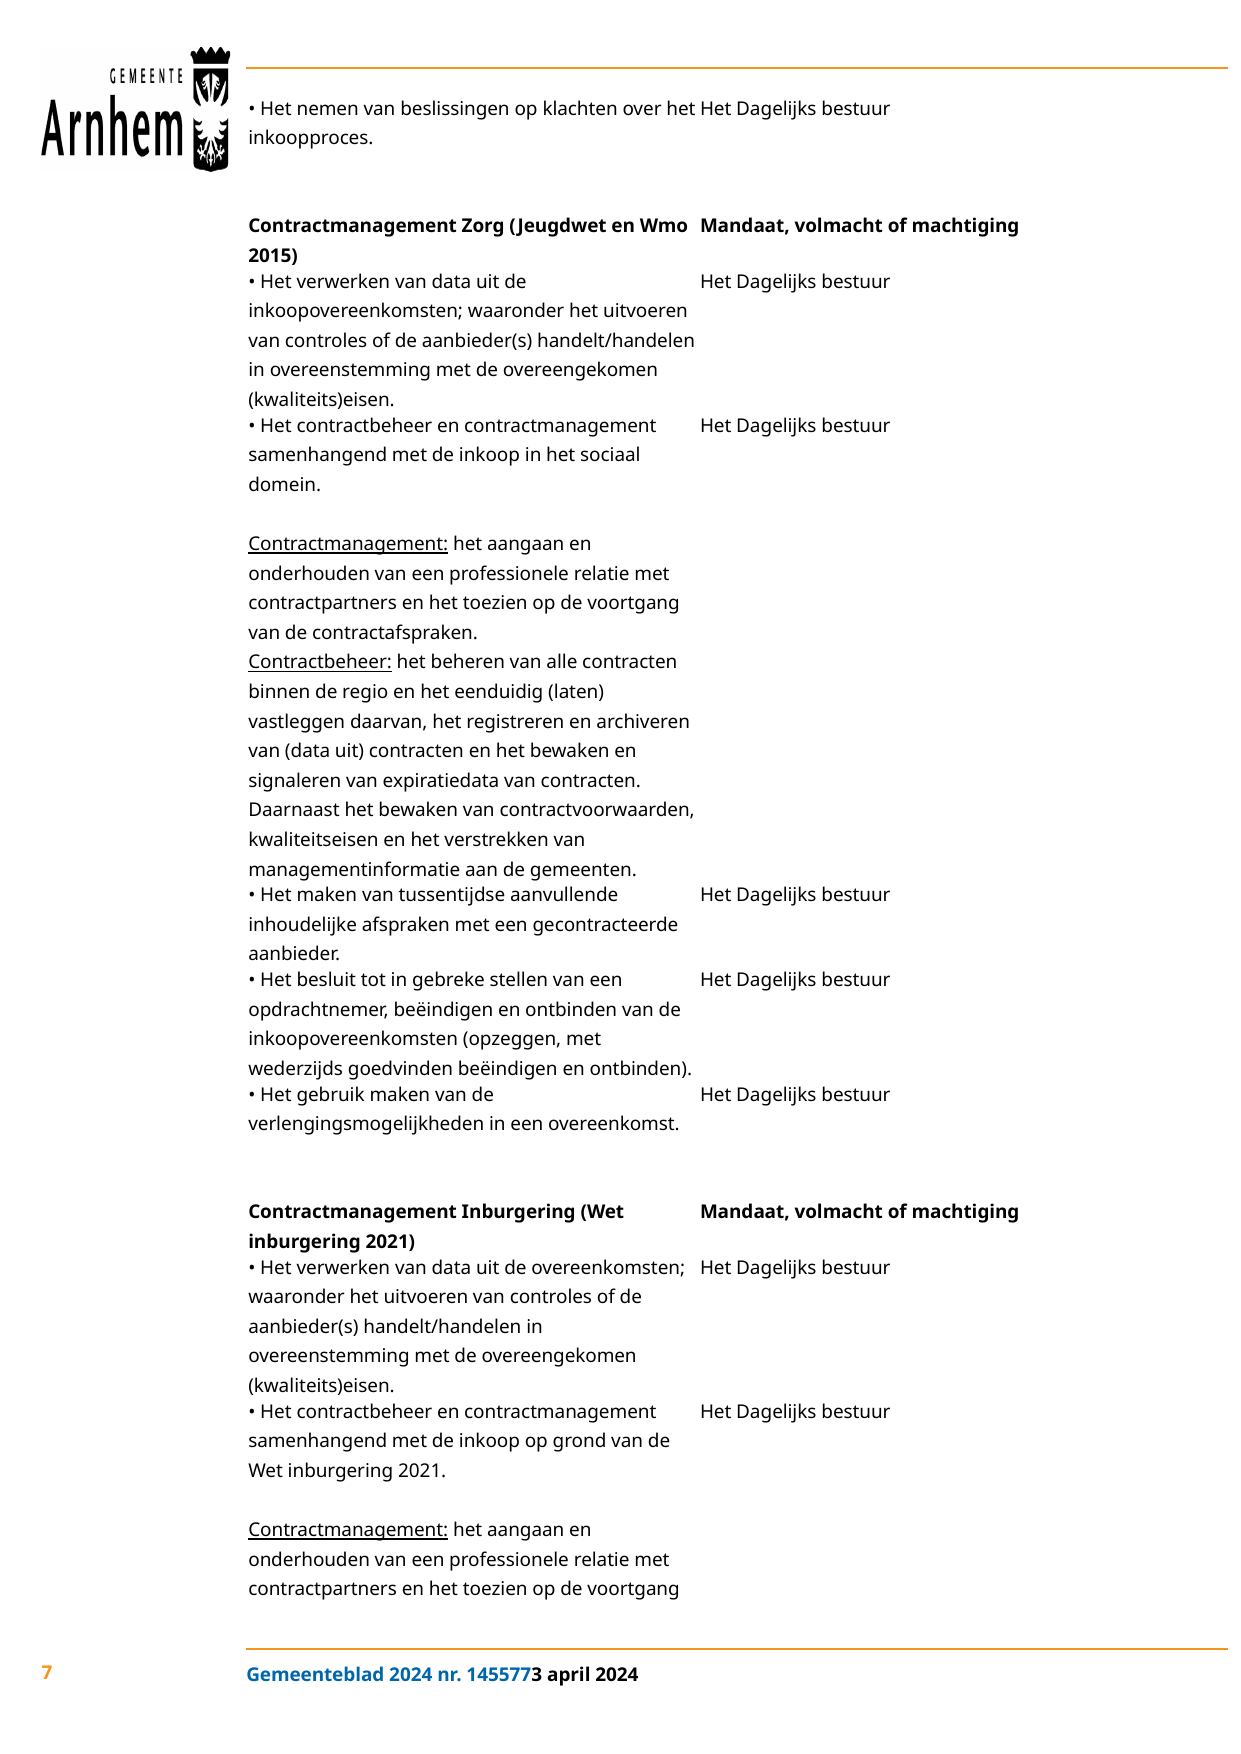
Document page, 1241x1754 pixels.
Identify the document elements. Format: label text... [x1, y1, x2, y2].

table_cell Het Dagelijks bestuur [700, 268, 1152, 412]
table_cell • Het verwerken van data uit de overeenkomsten; waaronder het uitvoeren van controles of de aanbieder(s) handelt/handelen in overeenstemming met de overeengekomen (kwaliteits)eisen. [248, 1254, 700, 1398]
table_header Contractmanagement Inburgering (Wet inburgering 2021) [248, 1199, 700, 1254]
table_cell Het Dagelijks bestuur [700, 966, 1152, 1081]
table_cell Het Dagelijks bestuur [700, 1254, 1152, 1398]
table_cell • Het nemen van beslissingen op klachten over het inkoopproces. [248, 95, 700, 150]
table_cell • Het contractbeheer en contractmanagement samenhangend met de inkoop op grond van de Wet inburgering 2021. Contractmanagement: het aangaan en onderhouden van een professionele relatie met contractpartners en het toezien op de voortgang [248, 1398, 700, 1601]
table_cell • Het verwerken van data uit de inkoopovereenkomsten; waaronder het uitvoeren van controles of de aanbieder(s) handelt/handelen in overeenstemming met de overeengekomen (kwaliteits)eisen. [248, 268, 700, 412]
table_cell Het Dagelijks bestuur [700, 95, 1152, 150]
table_cell Het Dagelijks bestuur [700, 412, 1152, 881]
table_cell • Het besluit tot in gebreke stellen van een opdrachtnemer, beëindigen en ontbinden van de inkoopovereenkomsten (opzeggen, met wederzijds goedvinden beëindigen en ontbinden). [248, 966, 700, 1081]
table_cell • Het gebruik maken van de verlengingsmogelijkheden in een overeenkomst. [248, 1081, 700, 1136]
table_cell • Het contractbeheer en contractmanagement samenhangend met de inkoop in het sociaal domein. Contractmanagement: het aangaan en onderhouden van een professionele relatie met contractpartners en het toezien op de voortgang van de contractafspraken. Contractbeheer: het beheren van alle contracten binnen de regio en het eenduidig (laten) vastleggen daarvan, het registreren en archiveren van (data uit) contracten en het bewaken en signaleren van expiratiedata van contracten. Daarnaast het bewaken van contractvoorwaarden, kwaliteitseisen en het verstrekken van managementinformatie aan de gemeenten. [248, 412, 700, 881]
table_cell Het Dagelijks bestuur [700, 1081, 1152, 1136]
table_header Mandaat, volmacht of machtiging [700, 1199, 1152, 1254]
table_cell Het Dagelijks bestuur [700, 881, 1152, 966]
table_header Contractmanagement Zorg (Jeugdwet en Wmo 2015) [248, 213, 700, 268]
table_header Mandaat, volmacht of machtiging [700, 213, 1152, 268]
table_cell Het Dagelijks bestuur [700, 1398, 1152, 1601]
picture [41, 47, 231, 172]
table_cell • Het maken van tussentijdse aanvullende inhoudelijke afspraken met een gecontracteerde aanbieder. [248, 881, 700, 966]
